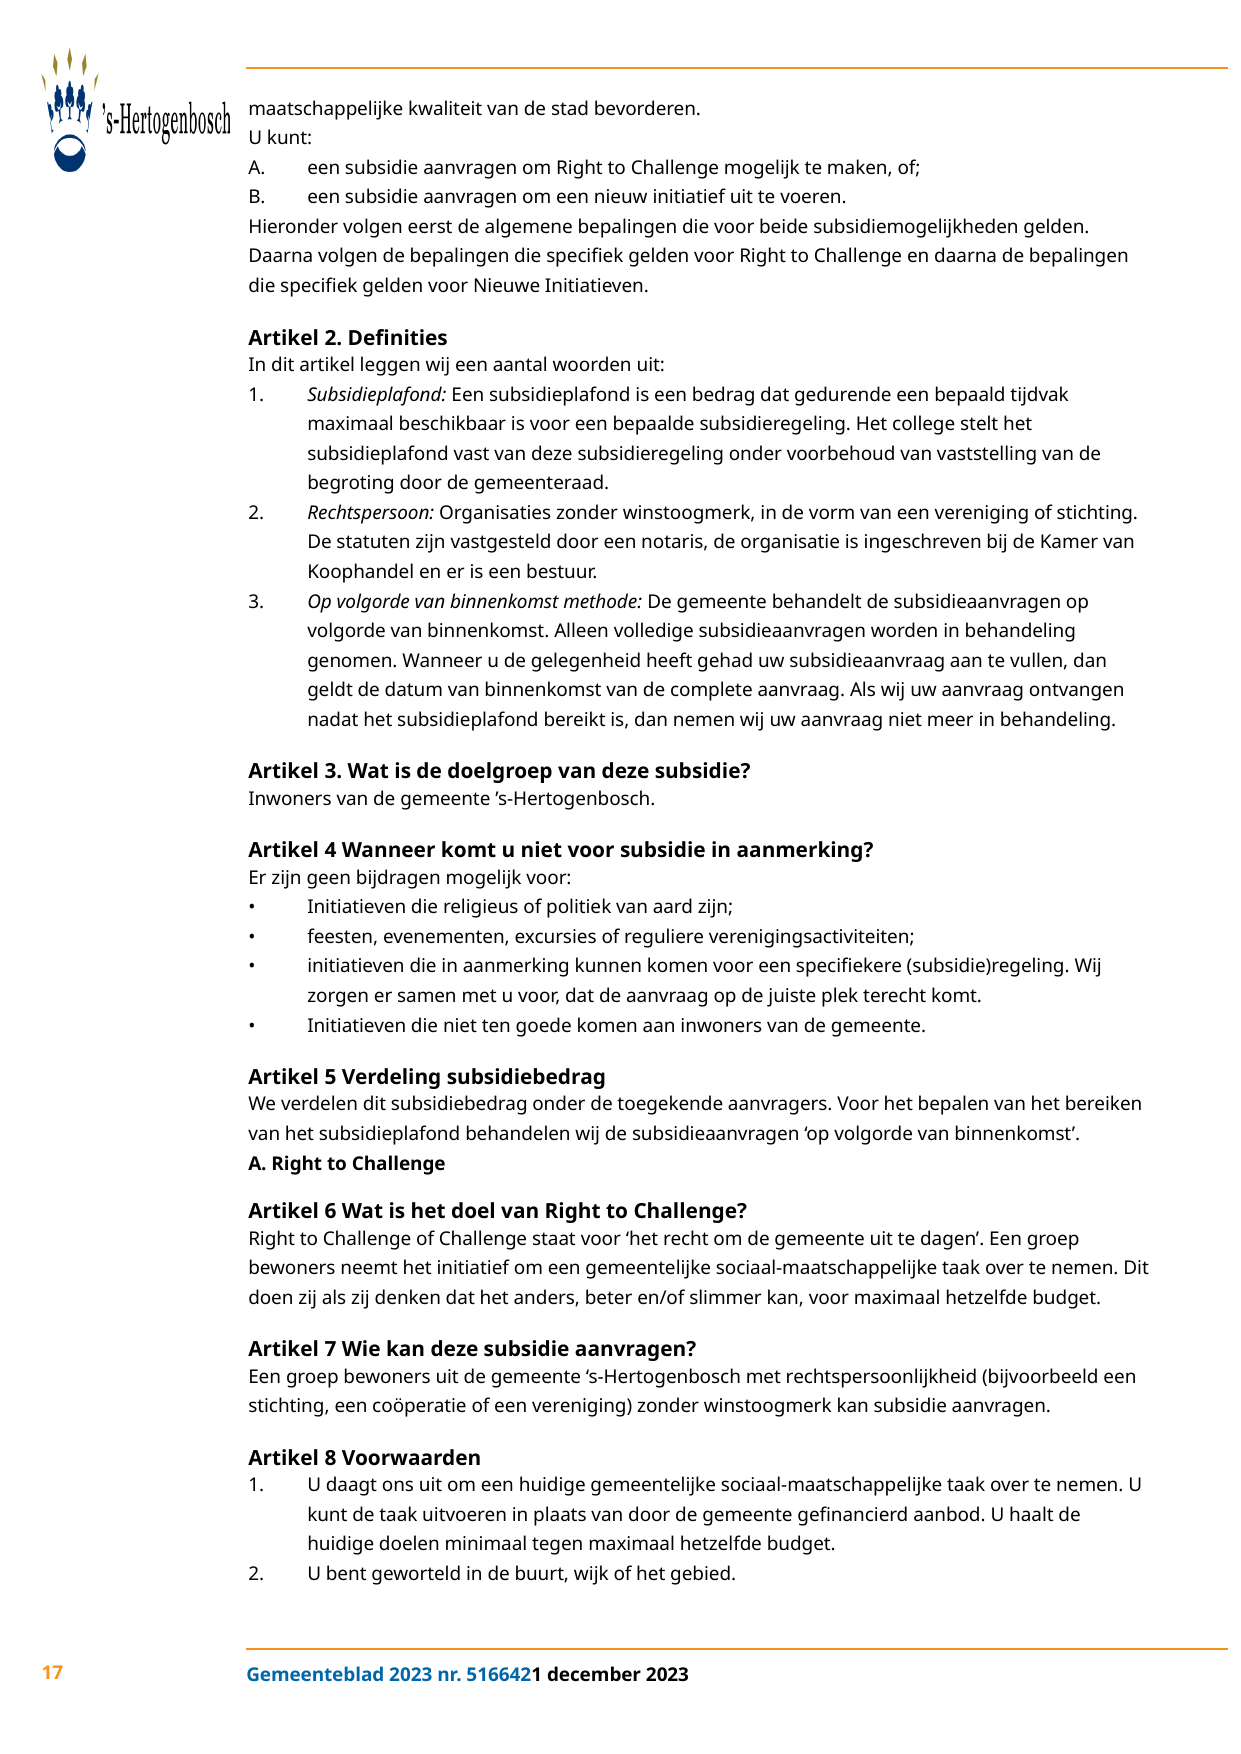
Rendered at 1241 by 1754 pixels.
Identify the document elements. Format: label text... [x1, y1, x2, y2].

text Artikel 3. Wat is de doelgroep van deze subsidie? [248, 757, 1152, 785]
list Rechtspersoon: Organisaties zonder winstoogmerk, in de vorm van een vereniging of stichting. De statuten zijn vastgesteld door een notaris, de organisatie is ingeschreven bij de Kamer van Koophandel en er is een bestuur. [248, 499, 1152, 584]
list een subsidie aanvragen om Right to Challenge mogelijk te maken, of; [248, 154, 1152, 180]
list Subsidieplafond: Een subsidieplafond is een bedrag dat gedurende een bepaald tijdvak maximaal beschikbaar is voor een bepaalde subsidieregeling. Het college stelt het subsidieplafond vast van deze subsidieregeling onder voorbehoud van vaststelling van de begroting door de gemeenteraad. [248, 381, 1152, 495]
text Artikel 2. Definities [248, 323, 1152, 351]
list een subsidie aanvragen om een nieuw initiatief uit te voeren. [248, 183, 1152, 209]
text Er zijn geen bijdragen mogelijk voor: [248, 864, 1152, 889]
text Hieronder volgen eerst de algemene bepalingen die voor beide subsidiemogelijkheden gelden. Daarna volgen de bepalingen die specifiek gelden voor Right to Challenge en daarna de bepalingen die specifiek gelden voor Nieuwe Initiatieven. [248, 213, 1152, 298]
text U kunt: [248, 124, 1152, 150]
list initiatieven die in aanmerking kunnen komen voor een specifiekere (subsidie)regeling. Wij zorgen er samen met u voor, dat de aanvraag op de juiste plek terecht komt. [248, 953, 1152, 1008]
list U daagt ons uit om een huidige gemeentelijke sociaal-maatschappelijke taak over te nemen. U kunt de taak uitvoeren in plaats van door de gemeente gefinancierd aanbod. U haalt de huidige doelen minimaal tegen maximaal hetzelfde budget. [248, 1471, 1152, 1556]
picture [41, 47, 231, 172]
text In dit artikel leggen wij een aantal woorden uit: [248, 351, 1152, 377]
list feesten, evenementen, excursies of reguliere verenigingsactiviteiten; [248, 923, 1152, 949]
text Artikel 7 Wie kan deze subsidie aanvragen? [248, 1334, 1152, 1363]
list Initiatieven die niet ten goede komen aan inwoners van de gemeente. [248, 1012, 1152, 1037]
text We verdelen dit subsidiebedrag onder de toegekende aanvragers. Voor het bepalen van het bereiken van het subsidieplafond behandelen wij de subsidieaanvragen ‘op volgorde van binnenkomst’. [248, 1091, 1152, 1146]
text Inwoners van de gemeente ’s-Hertogenbosch. [248, 785, 1152, 811]
text Artikel 8 Voorwaarden [248, 1443, 1152, 1471]
list Op volgorde van binnenkomst methode: De gemeente behandelt de subsidieaanvragen op volgorde van binnenkomst. Alleen volledige subsidieaanvragen worden in behandeling genomen. Wanneer u de gelegenheid heeft gehad uw subsidieaanvraag aan te vullen, dan geldt de datum van binnenkomst van de complete aanvraag. Als wij uw aanvraag ontvangen nadat het subsidieplafond bereikt is, dan nemen wij uw aanvraag niet meer in behandeling. [248, 588, 1152, 732]
list Initiatieven die religieus of politiek van aard zijn; [248, 893, 1152, 919]
text Artikel 4 Wanneer komt u niet voor subsidie in aanmerking? [248, 835, 1152, 864]
text A. Right to Challenge [248, 1150, 1152, 1176]
text Een groep bewoners uit de gemeente ‘s-Hertogenbosch met rechtspersoonlijkheid (bijvoorbeeld een stichting, een coöperatie of een vereniging) zonder winstoogmerk kan subsidie aanvragen. [248, 1363, 1152, 1418]
text Right to Challenge of Challenge staat voor ‘het recht om de gemeente uit te dagen’. Een groep bewoners neemt het initiatief om een gemeentelijke sociaal-maatschappelijke taak over te nemen. Dit doen zij als zij denken dat het anders, beter en/of slimmer kan, voor maximaal hetzelfde budget. [248, 1225, 1152, 1310]
list U bent geworteld in de buurt, wijk of het gebied. [248, 1560, 1152, 1586]
text maatschappelijke kwaliteit van de stad bevorderen. [248, 95, 1152, 121]
text Artikel 6 Wat is het doel van Right to Challenge? [248, 1196, 1152, 1225]
text Artikel 5 Verdeling subsidiebedrag [248, 1062, 1152, 1091]
